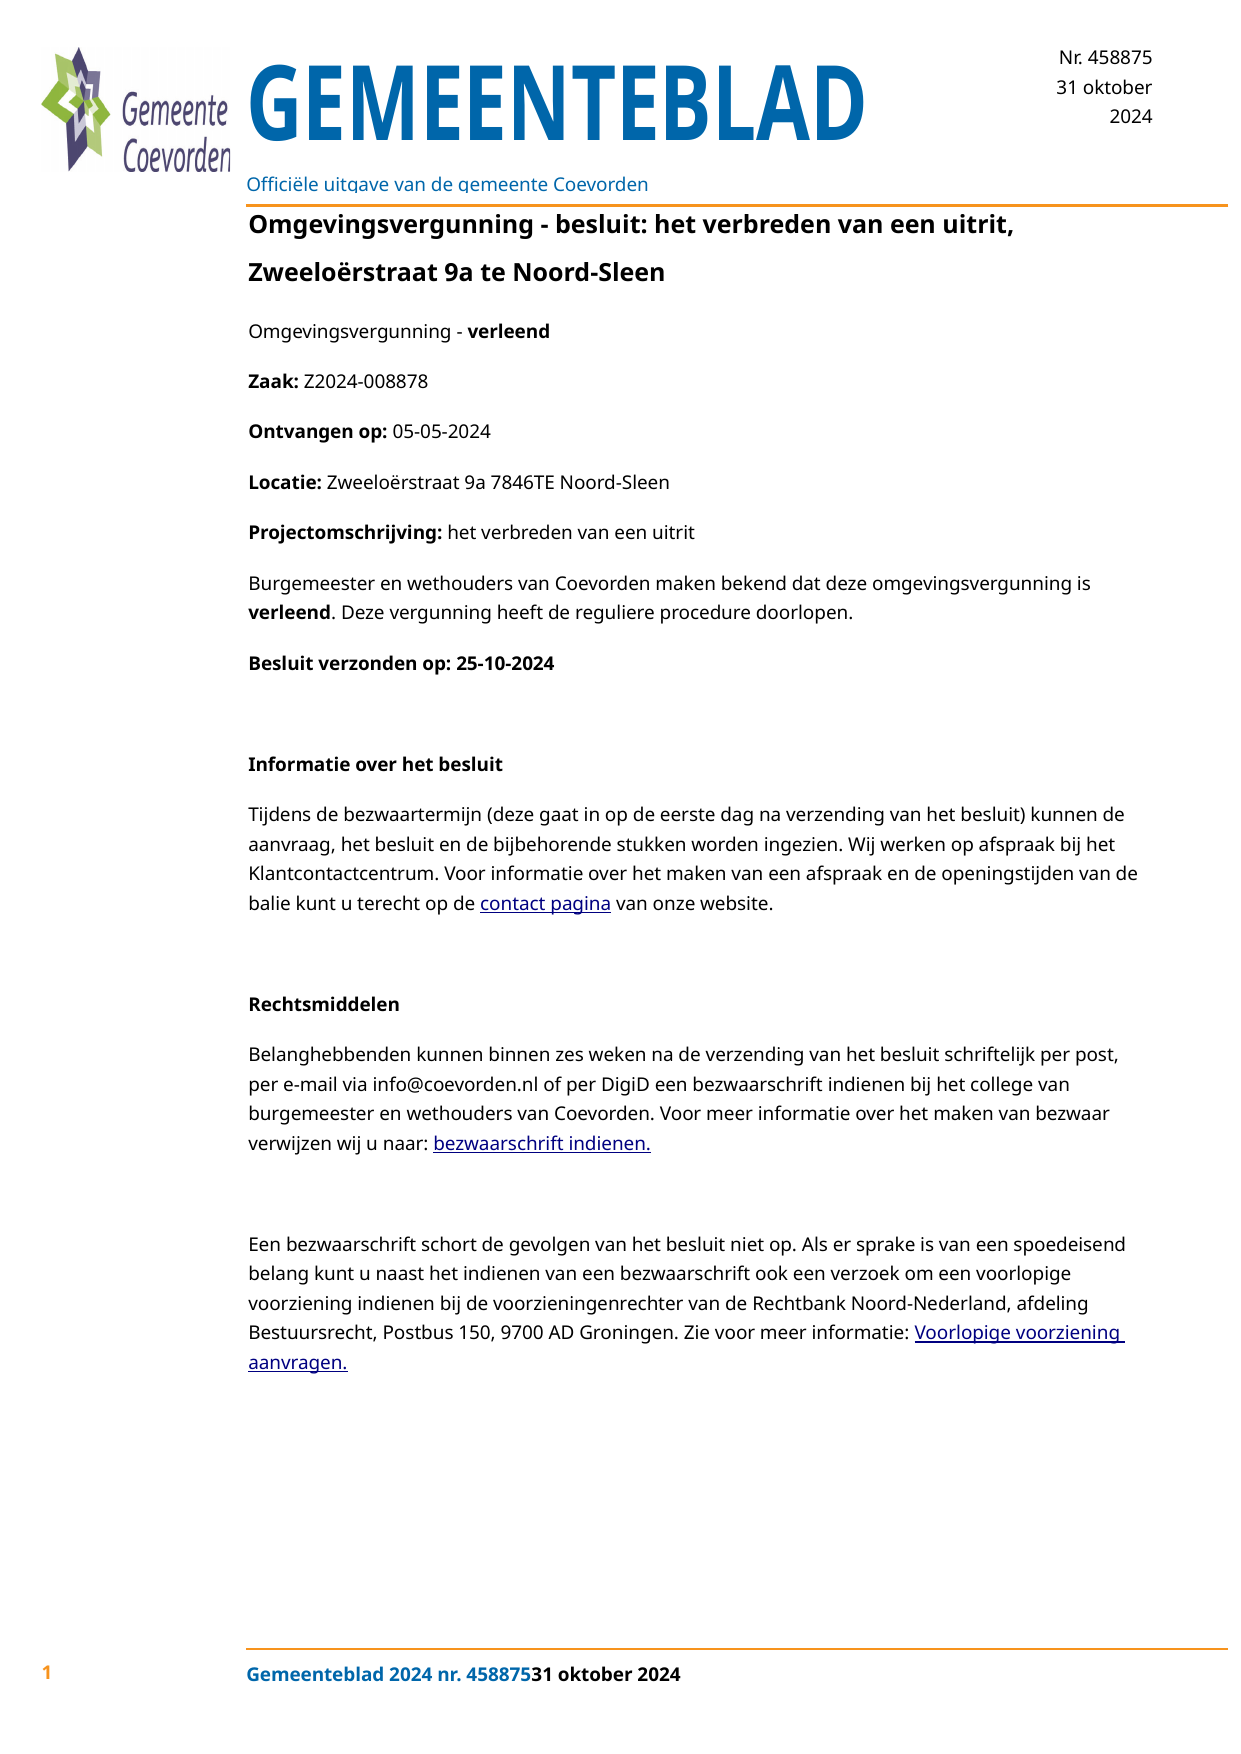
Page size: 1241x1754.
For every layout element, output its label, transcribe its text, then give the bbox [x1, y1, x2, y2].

picture [41, 47, 231, 172]
text Tijdens de bezwaartermijn (deze gaat in op de eerste dag na verzending van het besluit) kunnen de aanvraag, het besluit en de bijbehorende stukken worden ingezien. Wij werken op afspraak bij het Klantcontactcentrum. Voor informatie over het maken van een afspraak en de openingstijden van de balie kunt u terecht op de contact pagina van onze website. [248, 801, 1152, 916]
text Rechtsmiddelen [248, 991, 1152, 1017]
text Omgevingsvergunning - besluit: het verbreden van een uitrit, Zweeloërstraat 9a te Noord-Sleen [248, 207, 1152, 288]
text Een bezwaarschrift schort de gevolgen van het besluit niet op. Als er sprake is van een spoedeisend belang kunt u naast het indienen van een bezwaarschrift ook een verzoek om een voorlopige voorziening indienen bij de voorzieningenrechter van de Rechtbank Noord-Nederland, afdeling Bestuursrecht, Postbus 150, 9700 AD Groningen. Zie voor meer informatie: Voorlopige voorziening aanvragen. [248, 1231, 1152, 1375]
text Ontvangen op: 05-05-2024 [248, 419, 1152, 444]
text Omgevingsvergunning - verleend [248, 318, 1152, 344]
text Belanghebbenden kunnen binnen zes weken na de verzending van het besluit schriftelijk per post, per e-mail via info@coevorden.nl of per DigiD een bezwaarschrift indienen bij het college van burgemeester en wethouders van Coevorden. Voor meer informatie over het maken van bezwaar verwijzen wij u naar: bezwaarschrift indienen. [248, 1041, 1152, 1156]
text Projectomschrijving: het verbreden van een uitrit [248, 519, 1152, 545]
text Zaak: Z2024-008878 [248, 368, 1152, 394]
text Locatie: Zweeloërstraat 9a 7846TE Noord-Sleen [248, 469, 1152, 495]
text Besluit verzonden op: 25-10-2024 [248, 650, 1152, 676]
text Informatie over het besluit [248, 751, 1152, 777]
text Burgemeester en wethouders van Coevorden maken bekend dat deze omgevingsvergunning is verleend. Deze vergunning heeft de reguliere procedure doorlopen. [248, 570, 1152, 625]
